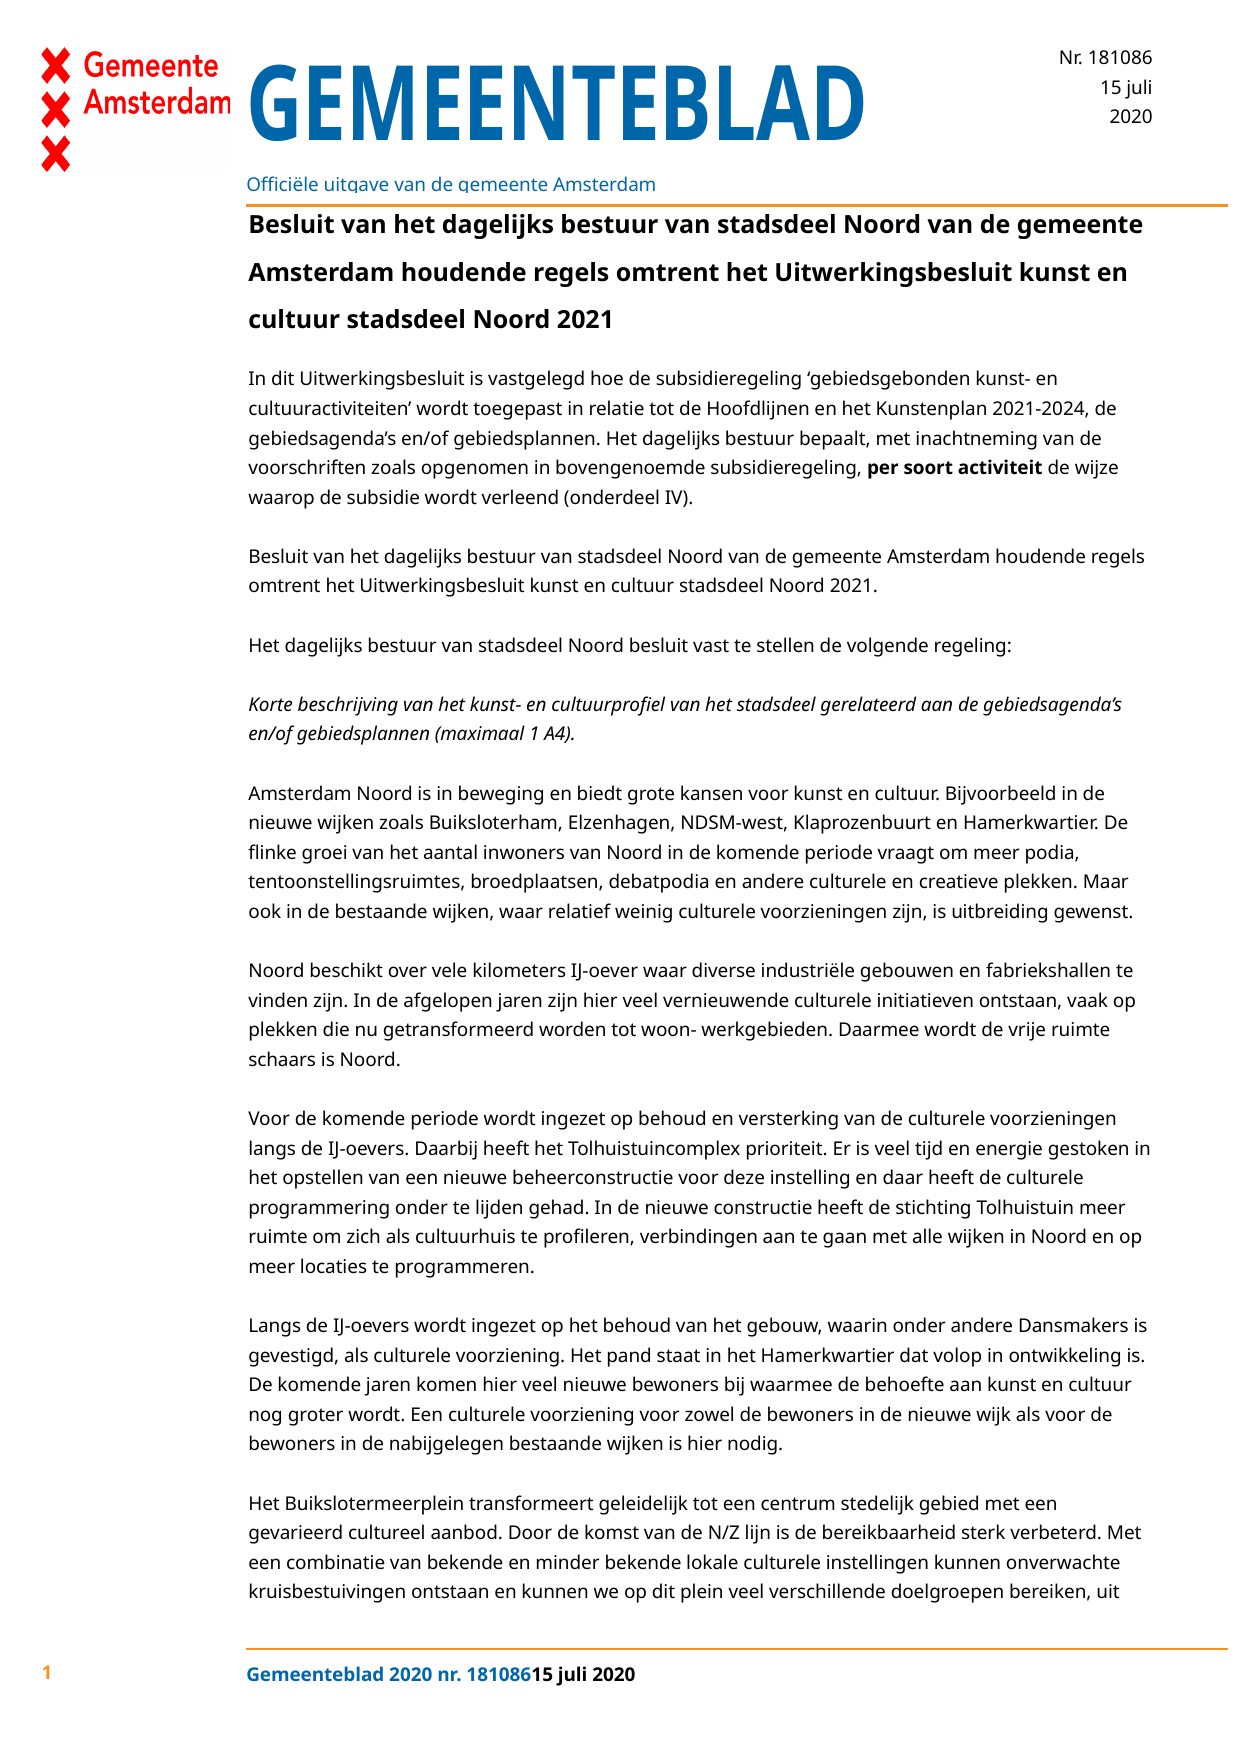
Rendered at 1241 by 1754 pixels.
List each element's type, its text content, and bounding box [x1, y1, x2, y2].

text Het Buikslotermeerplein transformeert geleidelijk tot een centrum stedelijk gebied met een gevarieerd cultureel aanbod. Door de komst van de N/Z lijn is de bereikbaarheid sterk verbeterd. Met een combinatie van bekende en minder bekende lokale culturele instellingen kunnen onverwachte kruisbestuivingen ontstaan en kunnen we op dit plein veel verschillende doelgroepen bereiken, uit [248, 1490, 1152, 1604]
text Korte beschrijving van het kunst- en cultuurprofiel van het stadsdeel gerelateerd aan de gebiedsagenda’s en/of gebiedsplannen (maximaal 1 A4). [248, 691, 1152, 746]
text Besluit van het dagelijks bestuur van stadsdeel Noord van de gemeente Amsterdam houdende regels omtrent het Uitwerkingsbesluit kunst en cultuur stadsdeel Noord 2021 [248, 207, 1152, 336]
text In dit Uitwerkingsbesluit is vastgelegd hoe de subsidieregeling ‘gebiedsgebonden kunst- en cultuuractiviteiten’ wordt toegepast in relatie tot de Hoofdlijnen en het Kunstenplan 2021-2024, de gebiedsagenda’s en/of gebiedsplannen. Het dagelijks bestuur bepaalt, met inachtneming van de voorschriften zoals opgenomen in bovengenoemde subsidieregeling, per soort activiteit de wijze waarop de subsidie wordt verleend (onderdeel IV). [248, 366, 1152, 509]
text Voor de komende periode wordt ingezet op behoud en versterking van de culturele voorzieningen langs de IJ-oevers. Daarbij heeft het Tolhuistuincomplex prioriteit. Er is veel tijd en energie gestoken in het opstellen van een nieuwe beheerconstructie voor deze instelling en daar heeft de culturele programmering onder te lijden gehad. In de nieuwe constructie heeft de stichting Tolhuistuin meer ruimte om zich als cultuurhuis te profileren, verbindingen aan te gaan met alle wijken in Noord en op meer locaties te programmeren. [248, 1105, 1152, 1279]
text Het dagelijks bestuur van stadsdeel Noord besluit vast te stellen de volgende regeling: [248, 632, 1152, 657]
text Besluit van het dagelijks bestuur van stadsdeel Noord van de gemeente Amsterdam houdende regels omtrent het Uitwerkingsbesluit kunst en cultuur stadsdeel Noord 2021. [248, 543, 1152, 598]
text Noord beschikt over vele kilometers IJ-oever waar diverse industriële gebouwen en fabriekshallen te vinden zijn. In de afgelopen jaren zijn hier veel vernieuwende culturele initiatieven ontstaan, vaak op plekken die nu getransformeerd worden tot woon- werkgebieden. Daarmee wordt de vrije ruimte schaars is Noord. [248, 957, 1152, 1072]
text Amsterdam Noord is in beweging en biedt grote kansen voor kunst en cultuur. Bijvoorbeeld in de nieuwe wijken zoals Buiksloterham, Elzenhagen, NDSM-west, Klaprozenbuurt en Hamerkwartier. De flinke groei van het aantal inwoners van Noord in de komende periode vraagt om meer podia, tentoonstellingsruimtes, broedplaatsen, debatpodia en andere culturele en creatieve plekken. Maar ook in de bestaande wijken, waar relatief weinig culturele voorzieningen zijn, is uitbreiding gewenst. [248, 780, 1152, 924]
text Langs de IJ-oevers wordt ingezet op het behoud van het gebouw, waarin onder andere Dansmakers is gevestigd, als culturele voorziening. Het pand staat in het Hamerkwartier dat volop in ontwikkeling is. De komende jaren komen hier veel nieuwe bewoners bij waarmee de behoefte aan kunst en cultuur nog groter wordt. Een culturele voorziening voor zowel de bewoners in de nieuwe wijk als voor de bewoners in de nabijgelegen bestaande wijken is hier nodig. [248, 1312, 1152, 1456]
picture [41, 47, 231, 172]
